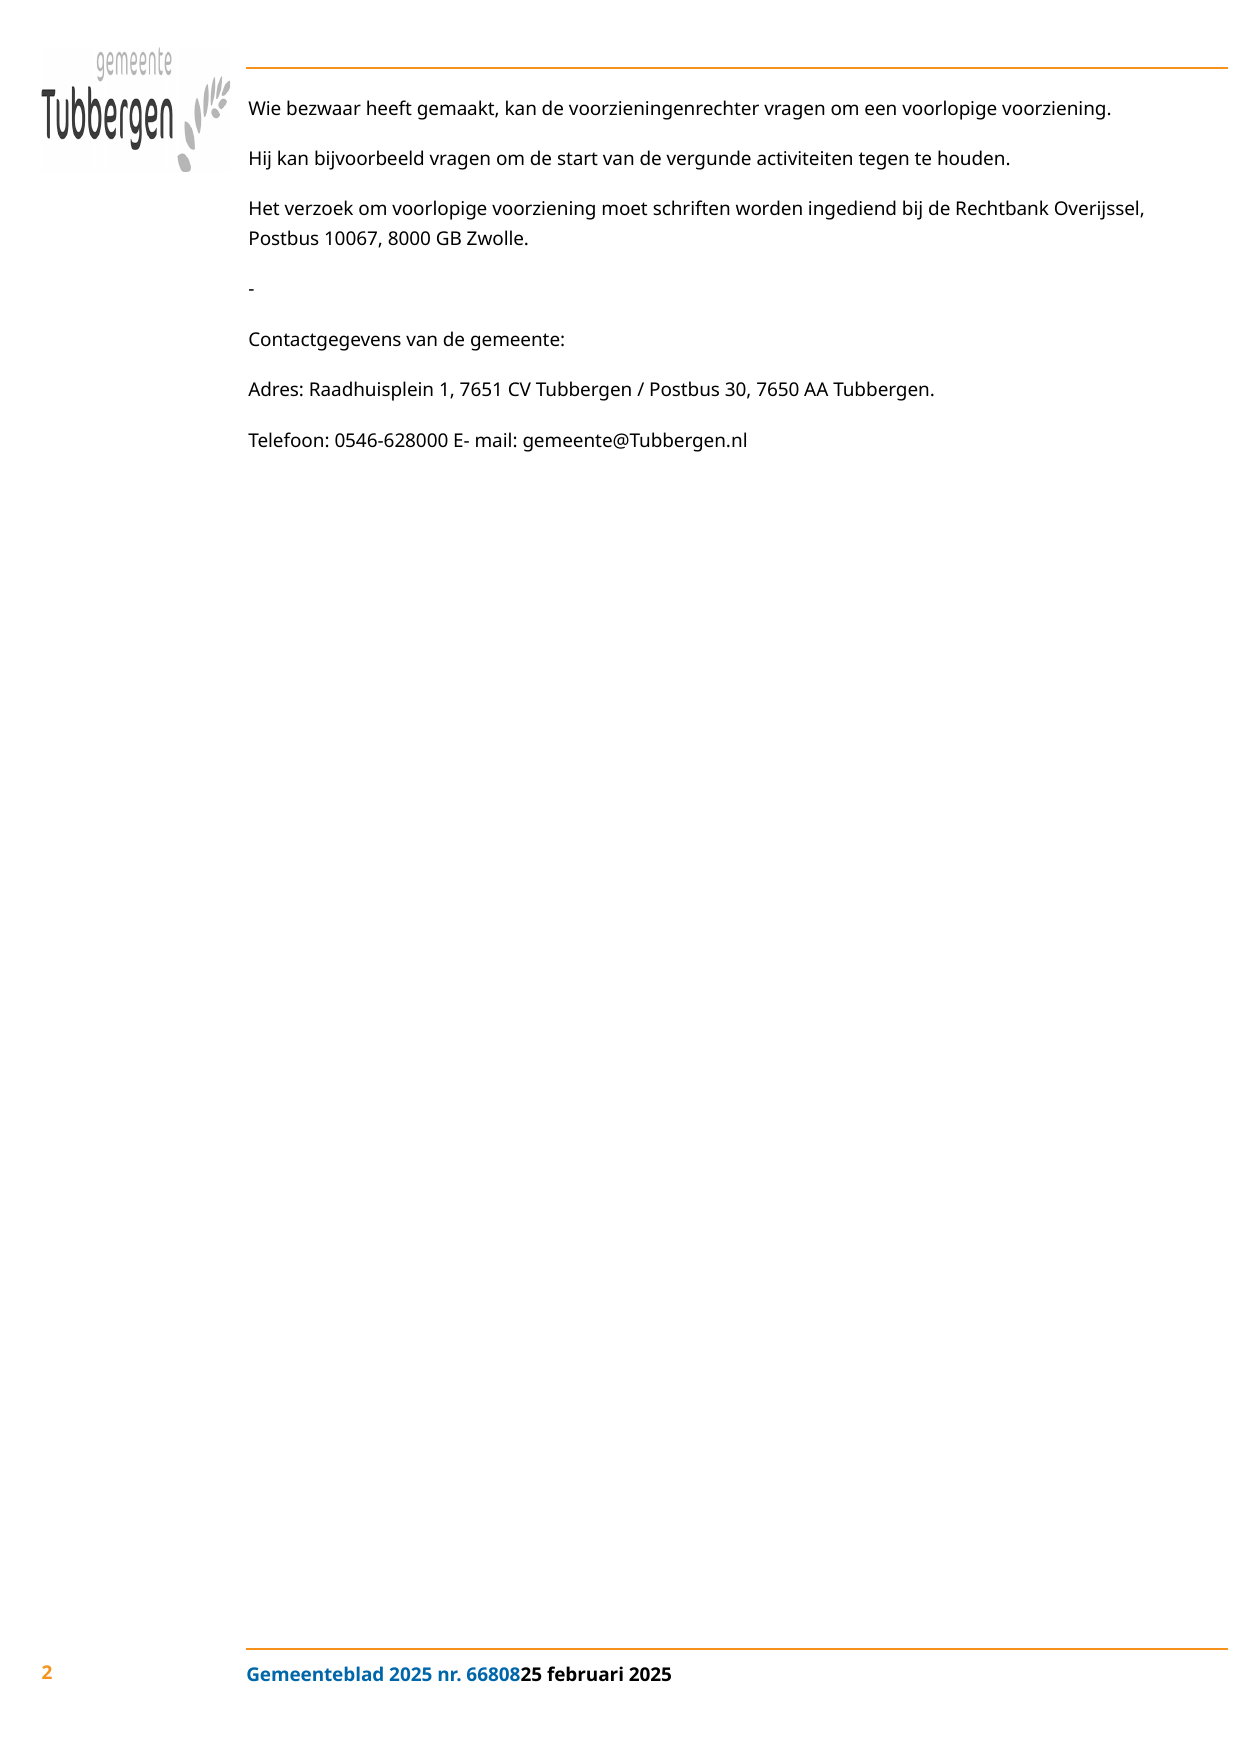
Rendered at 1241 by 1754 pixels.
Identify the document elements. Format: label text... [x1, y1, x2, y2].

text Het verzoek om voorlopige voorziening moet schriften worden ingediend bij de Rechtbank Overijssel, Postbus 10067, 8000 GB Zwolle. [248, 196, 1152, 251]
text Hij kan bijvoorbeeld vragen om de start van de vergunde activiteiten tegen te houden. [248, 145, 1152, 171]
text Telefoon: 0546-628000 E- mail: gemeente@Tubbergen.nl [248, 427, 1152, 453]
picture [41, 47, 231, 172]
text - [248, 276, 1152, 301]
text Contactgegevens van de gemeente: [248, 326, 1152, 352]
text Adres: Raadhuisplein 1, 7651 CV Tubbergen / Postbus 30, 7650 AA Tubbergen. [248, 376, 1152, 402]
text Wie bezwaar heeft gemaakt, kan de voorzieningenrechter vragen om een voorlopige voorziening. [248, 95, 1152, 121]
